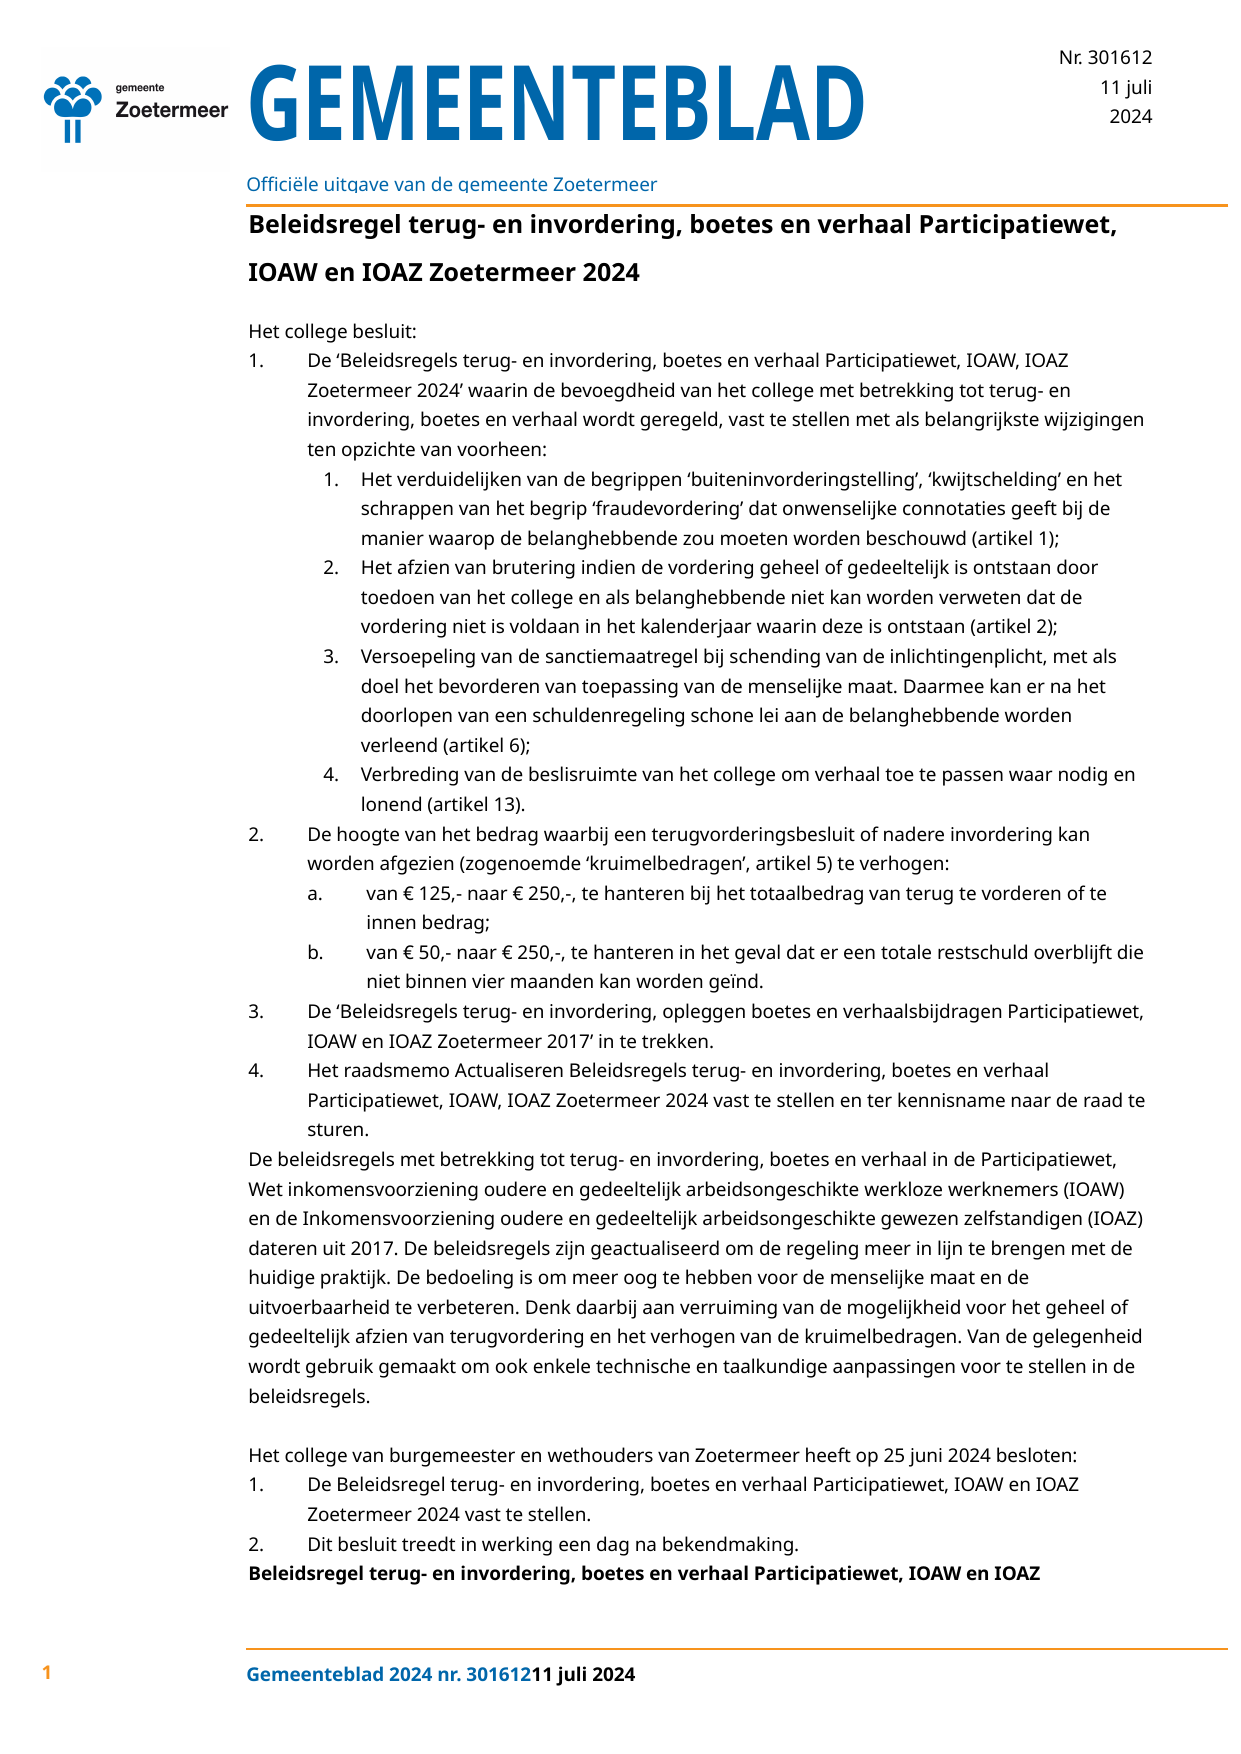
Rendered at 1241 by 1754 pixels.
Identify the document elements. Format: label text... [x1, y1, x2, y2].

text Beleidsregel terug- en invordering, boetes en verhaal Participatiewet, IOAW en IOAZ [248, 1560, 1152, 1586]
list Het verduidelijken van de begrippen ‘buiteninvorderingstelling’, ‘kwijtschelding’ en het schrappen van het begrip ‘fraudevordering’ dat onwenselijke connotaties geeft bij de manier waarop de belanghebbende zou moeten worden beschouwd (artikel 1); [323, 466, 1152, 551]
list De ‘Beleidsregels terug- en invordering, opleggen boetes en verhaalsbijdragen Participatiewet, IOAW en IOAZ Zoetermeer 2017’ in te trekken. [248, 998, 1152, 1054]
list van € 50,- naar € 250,-, te hanteren in het geval dat er een totale restschuld overblijft die niet binnen vier maanden kan worden geïnd. [307, 939, 1152, 994]
list Het afzien van brutering indien de vordering geheel of gedeeltelijk is ontstaan door toedoen van het college en als belanghebbende niet kan worden verweten dat de vordering niet is voldaan in het kalenderjaar waarin deze is ontstaan (artikel 2); [323, 554, 1152, 639]
list Dit besluit treedt in werking een dag na bekendmaking. [248, 1531, 1152, 1557]
text Het college van burgemeester en wethouders van Zoetermeer heeft op 25 juni 2024 besloten: [248, 1442, 1152, 1468]
list Verbreding van de beslisruimte van het college om verhaal toe te passen waar nodig en lonend (artikel 13). [323, 762, 1152, 817]
list De hoogte van het bedrag waarbij een terugvorderingsbesluit of nadere invordering kan worden afgezien (zogenoemde ‘kruimelbedragen’, artikel 5) te verhogen: [248, 821, 1152, 876]
list Versoepeling van de sanctiemaatregel bij schending van de inlichtingenplicht, met als doel het bevorderen van toepassing van de menselijke maat. Daarmee kan er na het doorlopen van een schuldenregeling schone lei aan de belanghebbende worden verleend (artikel 6); [323, 643, 1152, 758]
list De Beleidsregel terug- en invordering, boetes en verhaal Participatiewet, IOAW en IOAZ Zoetermeer 2024 vast te stellen. [248, 1472, 1152, 1527]
list van € 125,- naar € 250,-, te hanteren bij het totaalbedrag van terug te vorderen of te innen bedrag; [307, 880, 1152, 935]
list Het raadsmemo Actualiseren Beleidsregels terug- en invordering, boetes en verhaal Participatiewet, IOAW, IOAZ Zoetermeer 2024 vast te stellen en ter kennisname naar de raad te sturen. [248, 1057, 1152, 1142]
list De ‘Beleidsregels terug- en invordering, boetes en verhaal Participatiewet, IOAW, IOAZ Zoetermeer 2024’ waarin de bevoegdheid van het college met betrekking tot terug- en invordering, boetes en verhaal wordt geregeld, vast te stellen met als belangrijkste wijzigingen ten opzichte van voorheen: [248, 347, 1152, 462]
text De beleidsregels met betrekking tot terug- en invordering, boetes en verhaal in de Participatiewet, Wet inkomensvoorziening oudere en gedeeltelijk arbeidsongeschikte werkloze werknemers (IOAW) en de Inkomensvoorziening oudere en gedeeltelijk arbeidsongeschikte gewezen zelfstandigen (IOAZ) dateren uit 2017. De beleidsregels zijn geactualiseerd om de regeling meer in lijn te brengen met de huidige praktijk. De bedoeling is om meer oog te hebben voor de menselijke maat en de uitvoerbaarheid te verbeteren. Denk daarbij aan verruiming van de mogelijkheid voor het geheel of gedeeltelijk afzien van terugvordering en het verhogen van de kruimelbedragen. Van de gelegenheid wordt gebruik gemaakt om ook enkele technische en taalkundige aanpassingen voor te stellen in de beleidsregels. [248, 1146, 1152, 1409]
picture [41, 47, 231, 172]
text Beleidsregel terug- en invordering, boetes en verhaal Participatiewet, IOAW en IOAZ Zoetermeer 2024 [248, 207, 1152, 288]
text Het college besluit: [248, 318, 1152, 344]
